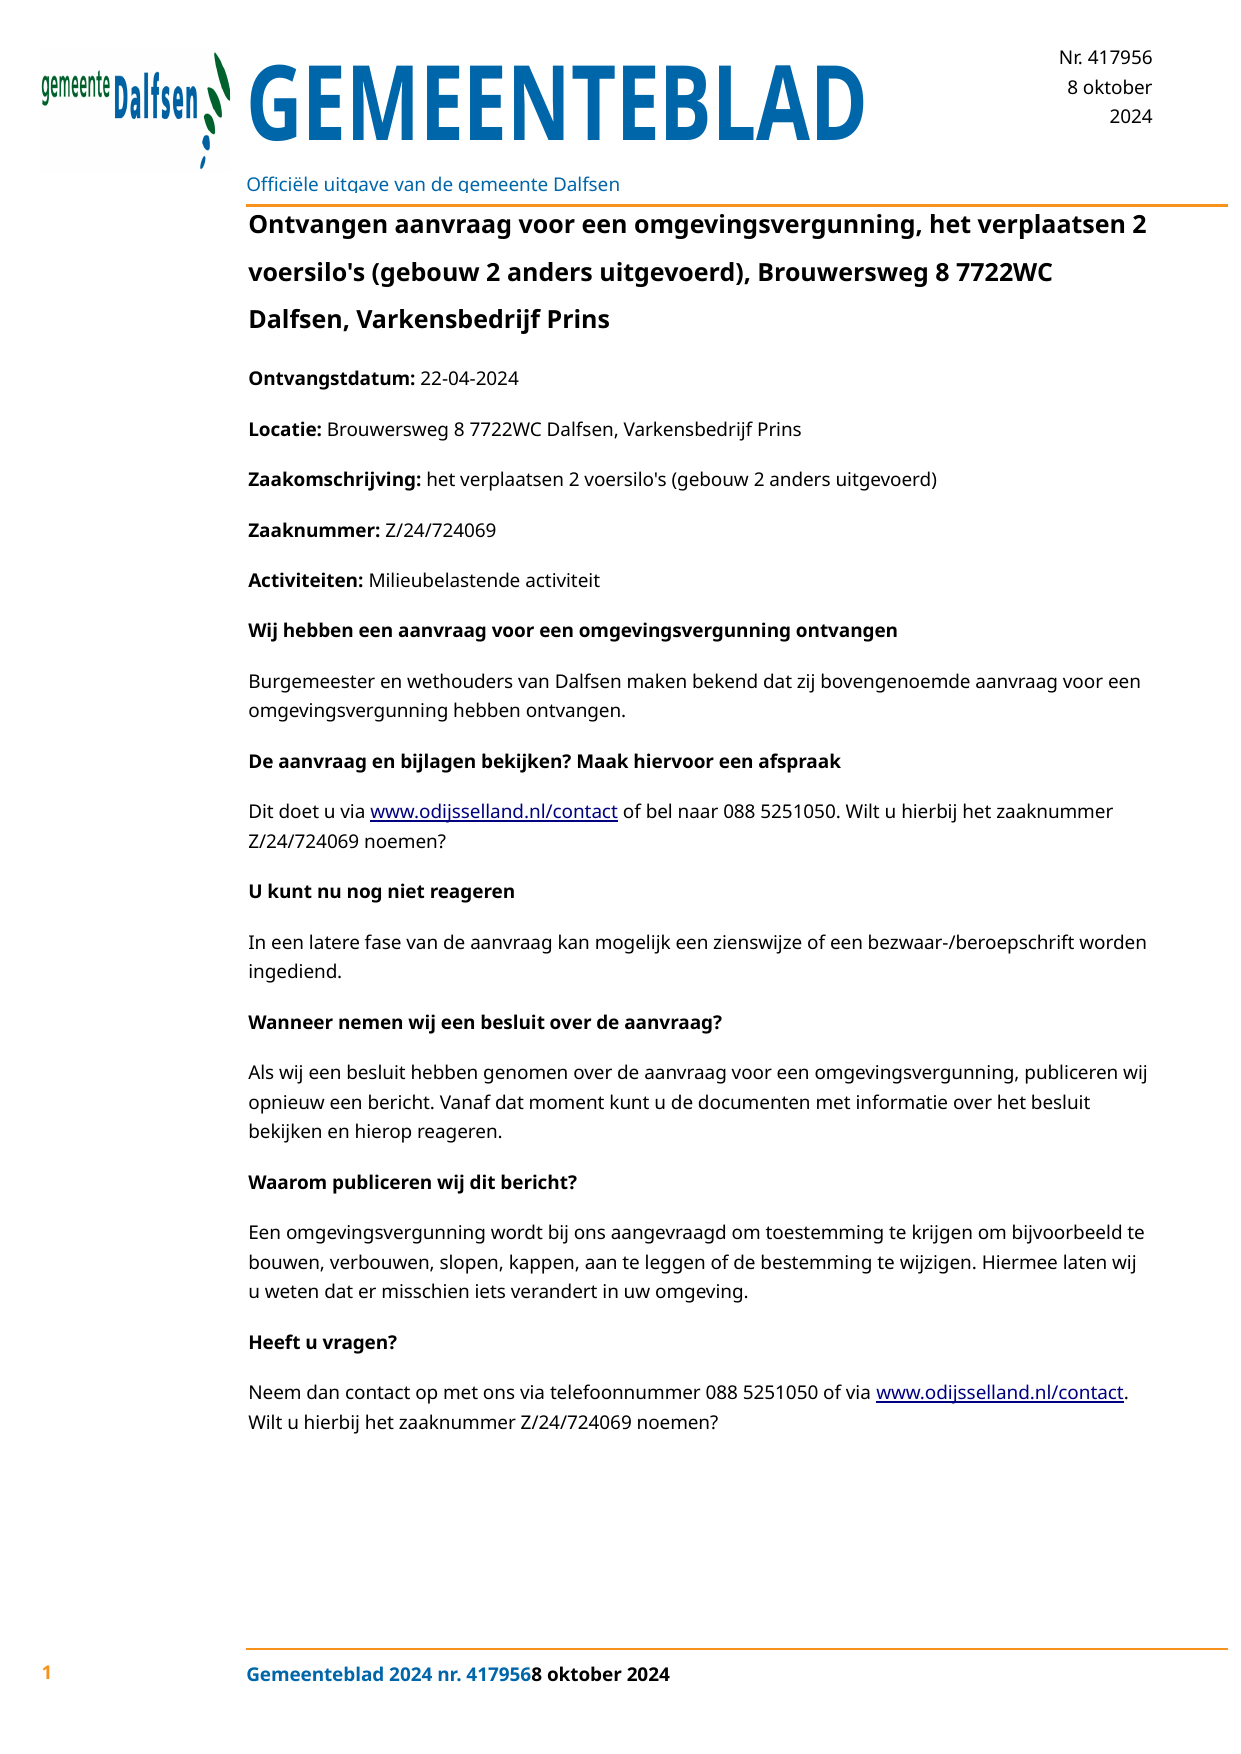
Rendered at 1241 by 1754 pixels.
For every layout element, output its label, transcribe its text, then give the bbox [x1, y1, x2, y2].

text Wij hebben een aanvraag voor een omgevingsvergunning ontvangen [248, 618, 1152, 643]
text Waarom publiceren wij dit bericht? [248, 1169, 1152, 1194]
picture [41, 47, 231, 172]
text U kunt nu nog niet reageren [248, 878, 1152, 904]
text Wanneer nemen wij een besluit over de aanvraag? [248, 1009, 1152, 1034]
text Dit doet u via www.odijsselland.nl/contact of bel naar 088 5251050. Wilt u hierbij het zaaknummer Z/24/724069 noemen? [248, 798, 1152, 854]
text Zaakomschrijving: het verplaatsen 2 voersilo's (gebouw 2 anders uitgevoerd) [248, 466, 1152, 492]
text Locatie: Brouwersweg 8 7722WC Dalfsen, Varkensbedrijf Prins [248, 416, 1152, 442]
text In een latere fase van de aanvraag kan mogelijk een zienswijze of een bezwaar-/beroepschrift worden ingediend. [248, 929, 1152, 984]
text Ontvangstdatum: 22-04-2024 [248, 366, 1152, 391]
text Activiteiten: Milieubelastende activiteit [248, 567, 1152, 593]
text Zaaknummer: Z/24/724069 [248, 517, 1152, 542]
text Als wij een besluit hebben genomen over de aanvraag voor een omgevingsvergunning, publiceren wij opnieuw een bericht. Vanaf dat moment kunt u de documenten met informatie over het besluit bekijken en hierop reageren. [248, 1059, 1152, 1144]
text Ontvangen aanvraag voor een omgevingsvergunning, het verplaatsen 2 voersilo's (gebouw 2 anders uitgevoerd), Brouwersweg 8 7722WC Dalfsen, Varkensbedrijf Prins [248, 207, 1152, 336]
text Neem dan contact op met ons via telefoonnummer 088 5251050 of via www.odijsselland.nl/contact. Wilt u hierbij het zaaknummer Z/24/724069 noemen? [248, 1379, 1152, 1434]
text De aanvraag en bijlagen bekijken? Maak hiervoor een afspraak [248, 748, 1152, 774]
text Een omgevingsvergunning wordt bij ons aangevraagd om toestemming te krijgen om bijvoorbeeld te bouwen, verbouwen, slopen, kappen, aan te leggen of de bestemming te wijzigen. Hiermee laten wij u weten dat er misschien iets verandert in uw omgeving. [248, 1219, 1152, 1304]
text Burgemeester en wethouders van Dalfsen maken bekend dat zij bovengenoemde aanvraag voor een omgevingsvergunning hebben ontvangen. [248, 668, 1152, 723]
text Heeft u vragen? [248, 1329, 1152, 1354]
